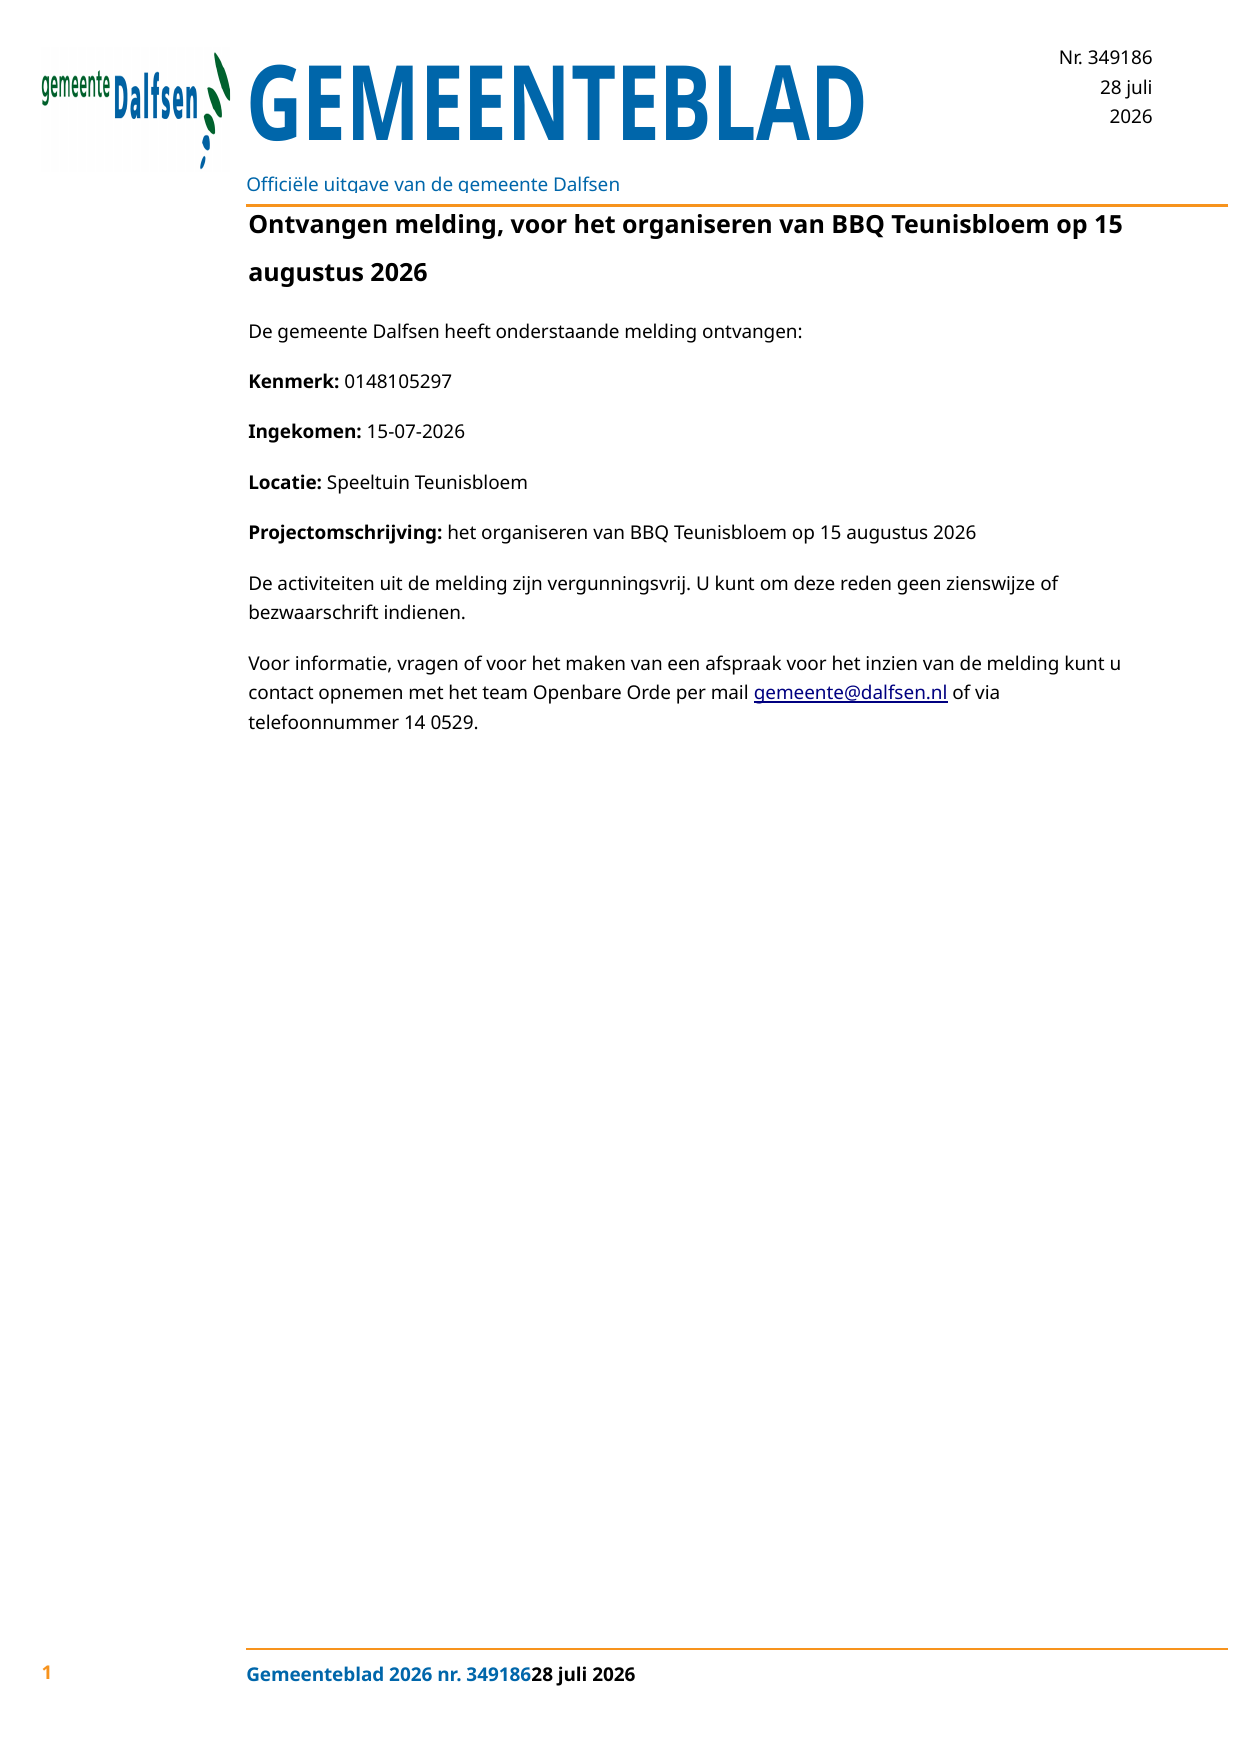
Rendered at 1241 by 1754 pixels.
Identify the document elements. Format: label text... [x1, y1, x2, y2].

picture [41, 47, 231, 172]
text Voor informatie, vragen of voor het maken van een afspraak voor het inzien van de melding kunt u contact opnemen met het team Openbare Orde per mail gemeente@dalfsen.nl of via telefoonnummer 14 0529. [248, 650, 1152, 735]
text Projectomschrijving: het organiseren van BBQ Teunisbloem op 15 augustus 2026 [248, 519, 1152, 545]
text Ingekomen: 15-07-2026 [248, 419, 1152, 444]
text De activiteiten uit de melding zijn vergunningsvrij. U kunt om deze reden geen zienswijze of bezwaarschrift indienen. [248, 570, 1152, 625]
text Kenmerk: 0148105297 [248, 368, 1152, 394]
text Locatie: Speeltuin Teunisbloem [248, 469, 1152, 495]
text De gemeente Dalfsen heeft onderstaande melding ontvangen: [248, 318, 1152, 344]
text Ontvangen melding, voor het organiseren van BBQ Teunisbloem op 15 augustus 2026 [248, 207, 1152, 288]
